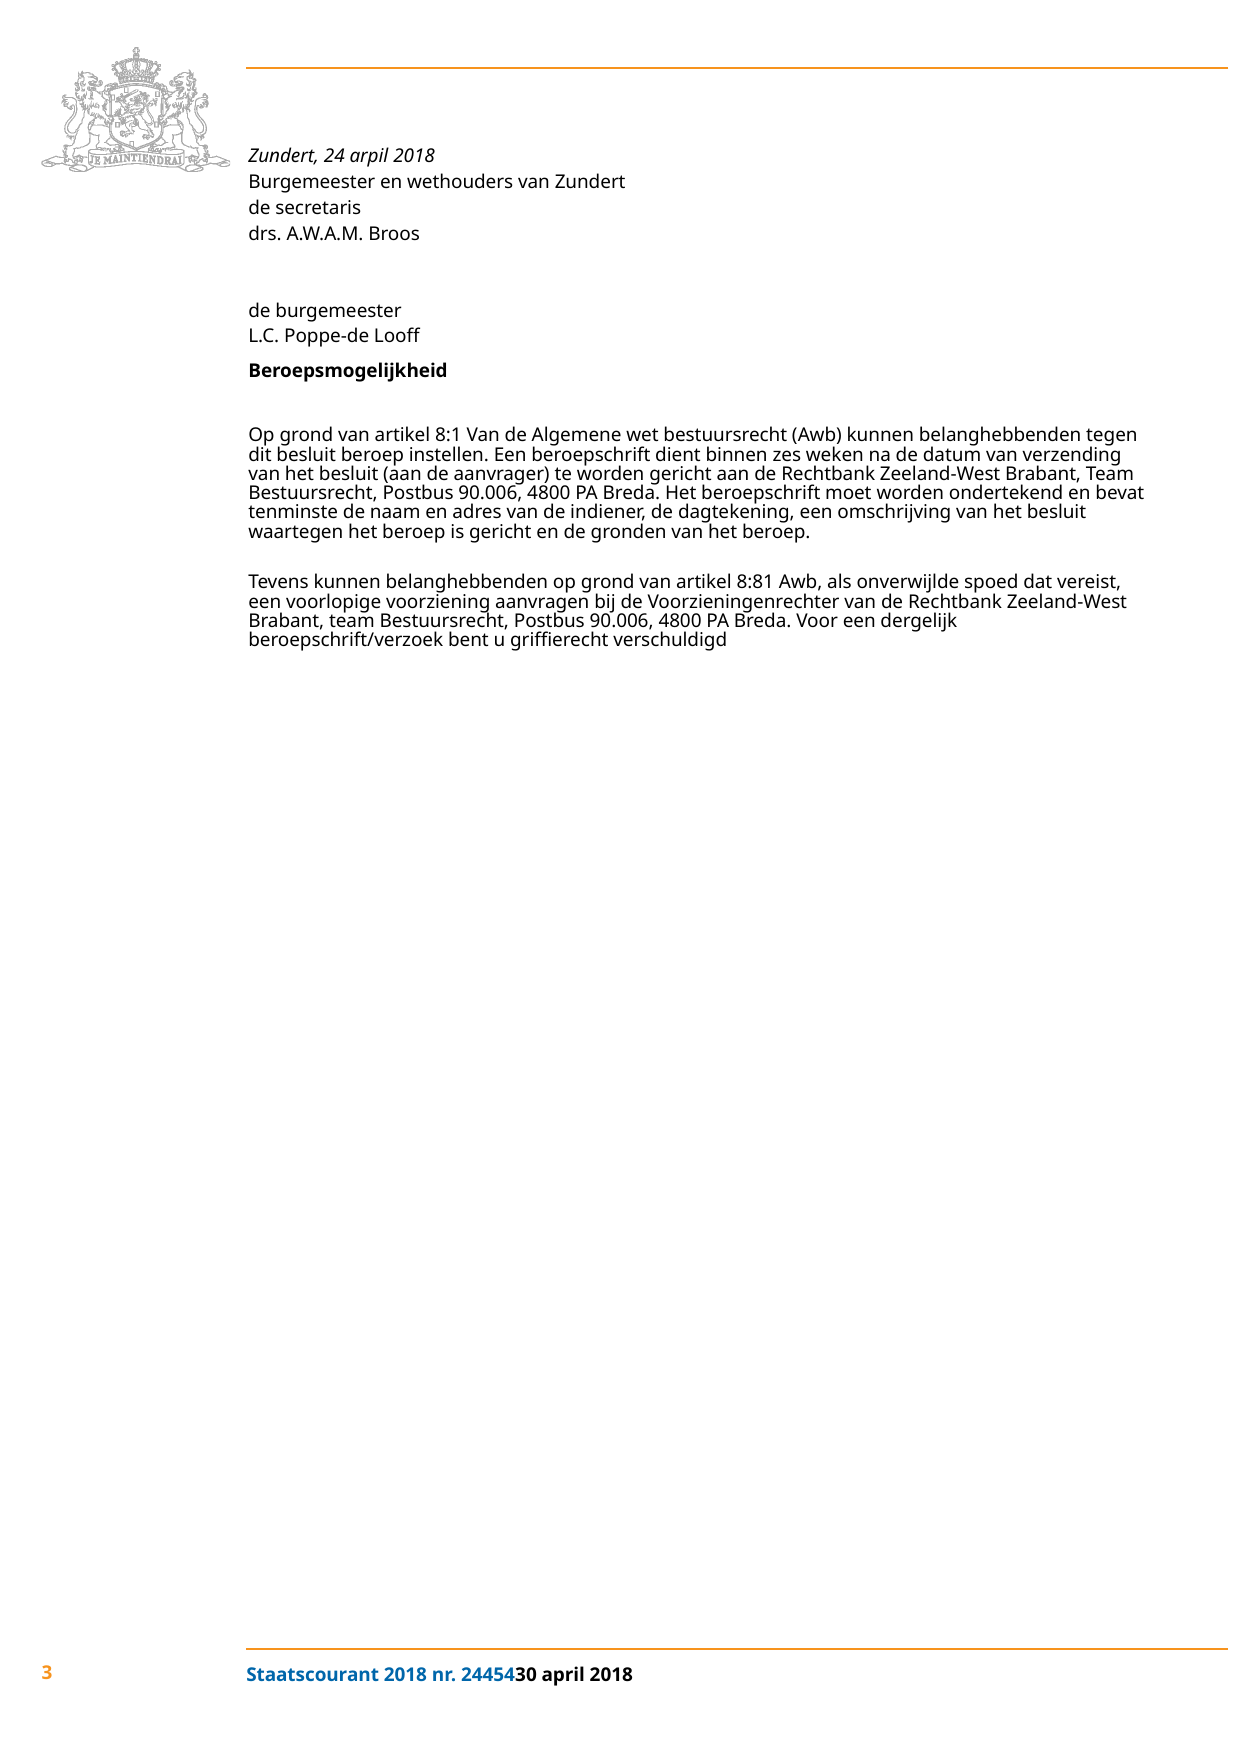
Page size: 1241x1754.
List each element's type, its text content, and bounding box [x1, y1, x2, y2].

text Beroepsmogelijkheid [248, 362, 1152, 381]
text Burgemeester en wethouders van Zundert [248, 168, 1152, 194]
text drs. A.W.A.M. Broos [248, 220, 1152, 246]
picture [41, 47, 231, 172]
text L.C. Poppe-de Looff [248, 323, 1152, 348]
text Op grond van artikel 8:1 Van de Algemene wet bestuursrecht (Awb) kunnen belanghebbenden tegen dit besluit beroep instellen. Een beroepschrift dient binnen zes weken na de datum van verzending van het besluit (aan de aanvrager) te worden gericht aan de Rechtbank Zeeland-West Brabant, Team Bestuursrecht, Postbus 90.006, 4800 PA Breda. Het beroepschrift moet worden ondertekend en bevat tenminste de naam en adres van de indiener, de dagtekening, een omschrijving van het besluit waartegen het beroep is gericht en de gronden van het beroep. [248, 426, 1152, 542]
text de burgemeester [248, 297, 1152, 323]
text Tevens kunnen belanghebbenden op grond van artikel 8:81 Awb, als onverwijlde spoed dat vereist, een voorlopige voorziening aanvragen bij de Voorzieningenrechter van de Rechtbank Zeeland-West Brabant, team Bestuursrecht, Postbus 90.006, 4800 PA Breda. Voor een dergelijk beroepschrift/verzoek bent u griffierecht verschuldigd [248, 573, 1152, 650]
text de secretaris [248, 194, 1152, 220]
text Zundert, 24 arpil 2018 [248, 143, 1152, 168]
